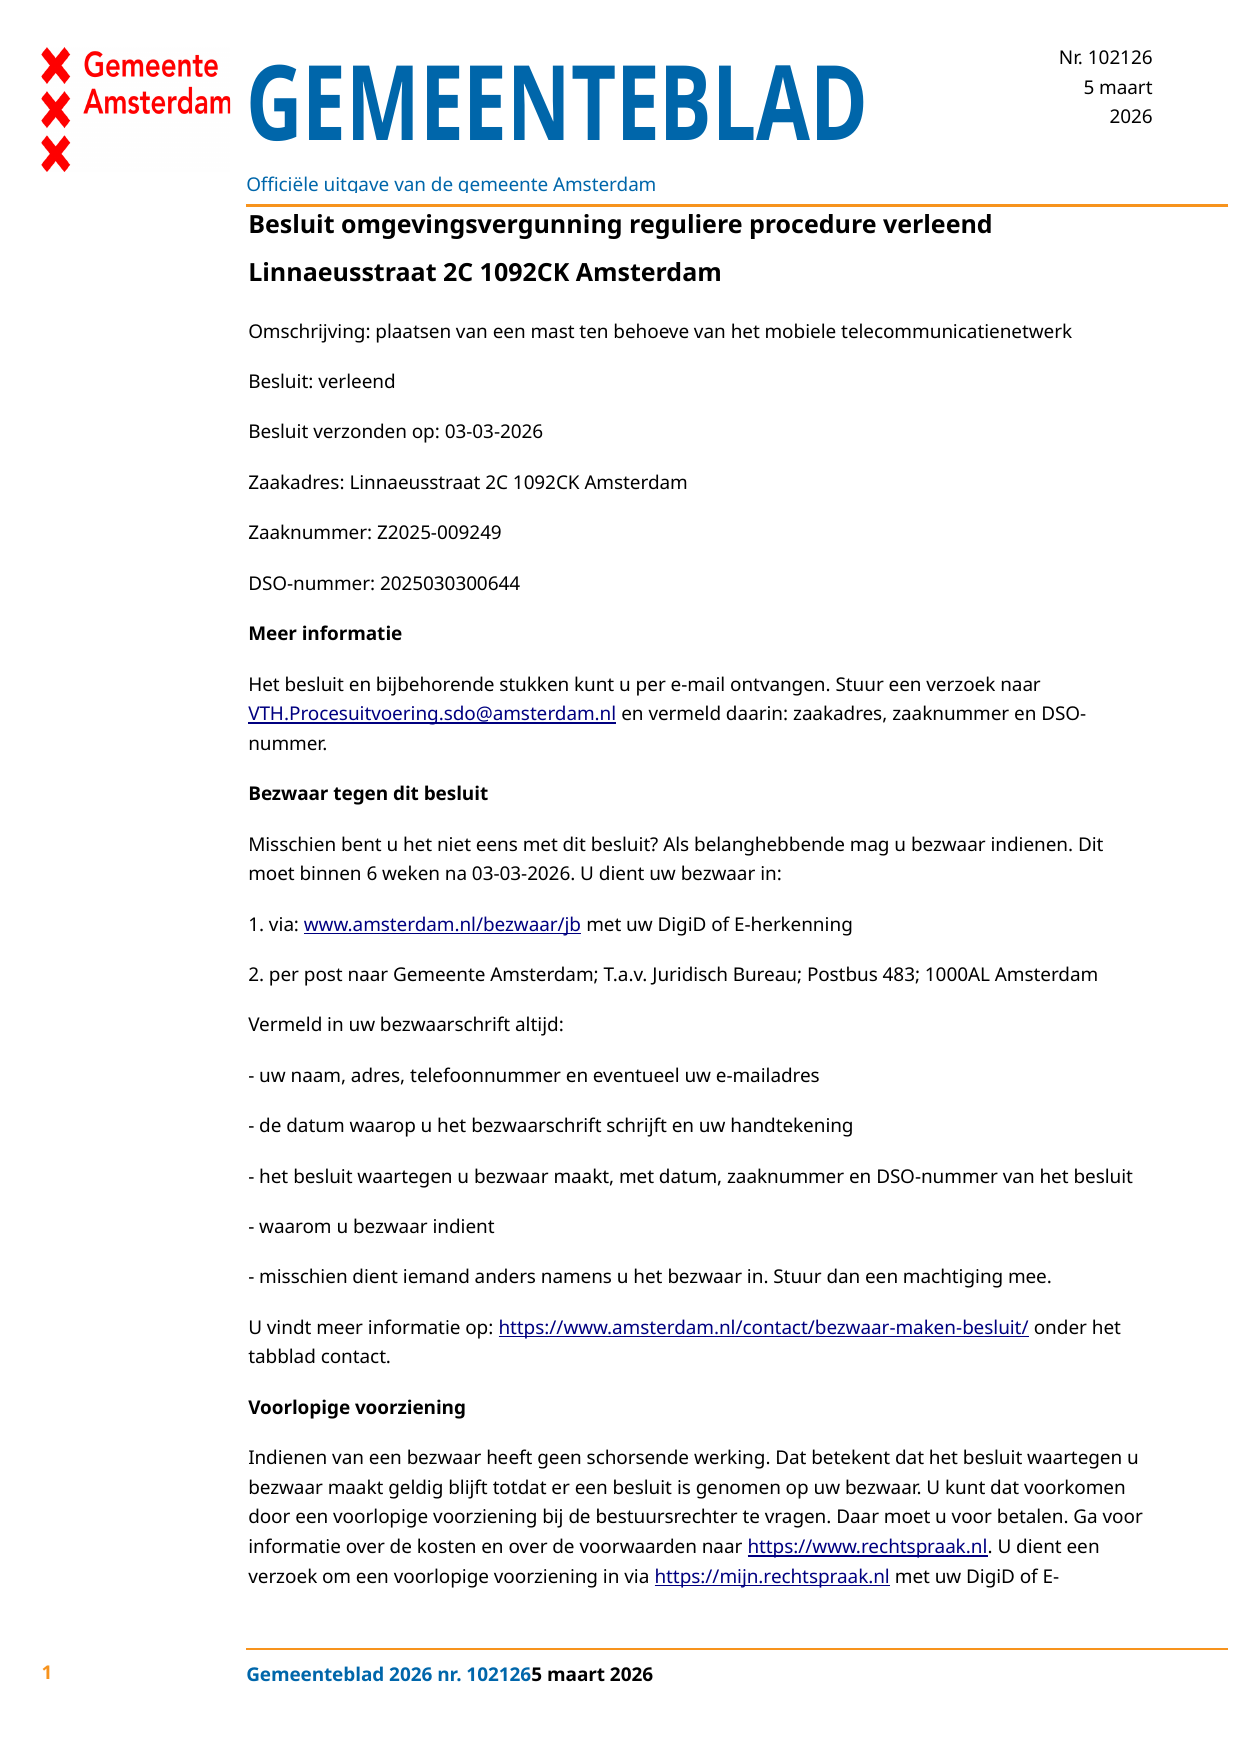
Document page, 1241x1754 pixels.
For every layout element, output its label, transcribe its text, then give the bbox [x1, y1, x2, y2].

text Zaakadres: Linnaeusstraat 2C 1092CK Amsterdam [248, 469, 1152, 495]
picture [41, 47, 231, 172]
text Besluit: verleend [248, 368, 1152, 394]
text Bezwaar tegen dit besluit [248, 780, 1152, 806]
text 1. via: www.amsterdam.nl/bezwaar/jb met uw DigiD of E-herkenning [248, 911, 1152, 937]
text U vindt meer informatie op: https://www.amsterdam.nl/contact/bezwaar-maken-besluit/ onder het tabblad contact. [248, 1314, 1152, 1369]
text Zaaknummer: Z2025-009249 [248, 519, 1152, 545]
text Meer informatie [248, 620, 1152, 646]
text Omschrijving: plaatsen van een mast ten behoeve van het mobiele telecommunicatienetwerk [248, 318, 1152, 344]
text Indienen van een bezwaar heeft geen schorsende werking. Dat betekent dat het besluit waartegen u bezwaar maakt geldig blijft totdat er een besluit is genomen op uw bezwaar. U kunt dat voorkomen door een voorlopige voorziening bij de bestuursrechter te vragen. Daar moet u voor betalen. Ga voor informatie over de kosten en over de voorwaarden naar https://www.rechtspraak.nl. U dient een verzoek om een voorlopige voorziening in via https://mijn.rechtspraak.nl met uw DigiD of E- [248, 1444, 1152, 1589]
text Voorlopige voorziening [248, 1394, 1152, 1420]
text - waarom u bezwaar indient [248, 1213, 1152, 1239]
text Het besluit en bijbehorende stukken kunt u per e-mail ontvangen. Stuur een verzoek naar VTH.Procesuitvoering.sdo@amsterdam.nl en vermeld daarin: zaakadres, zaaknummer en DSO-nummer. [248, 671, 1152, 756]
text - uw naam, adres, telefoonnummer en eventueel uw e-mailadres [248, 1062, 1152, 1088]
text - de datum waarop u het bezwaarschrift schrijft en uw handtekening [248, 1112, 1152, 1138]
text - misschien dient iemand anders namens u het bezwaar in. Stuur dan een machtiging mee. [248, 1264, 1152, 1289]
text Misschien bent u het niet eens met dit besluit? Als belanghebbende mag u bezwaar indienen. Dit moet binnen 6 weken na 03-03-2026. U dient uw bezwaar in: [248, 831, 1152, 886]
text - het besluit waartegen u bezwaar maakt, met datum, zaaknummer en DSO-nummer van het besluit [248, 1163, 1152, 1189]
text Besluit omgevingsvergunning reguliere procedure verleend Linnaeusstraat 2C 1092CK Amsterdam [248, 207, 1152, 288]
text DSO-nummer: 2025030300644 [248, 570, 1152, 596]
text Vermeld in uw bezwaarschrift altijd: [248, 1012, 1152, 1037]
text 2. per post naar Gemeente Amsterdam; T.a.v. Juridisch Bureau; Postbus 483; 1000AL Amsterdam [248, 961, 1152, 987]
text Besluit verzonden op: 03-03-2026 [248, 419, 1152, 444]
